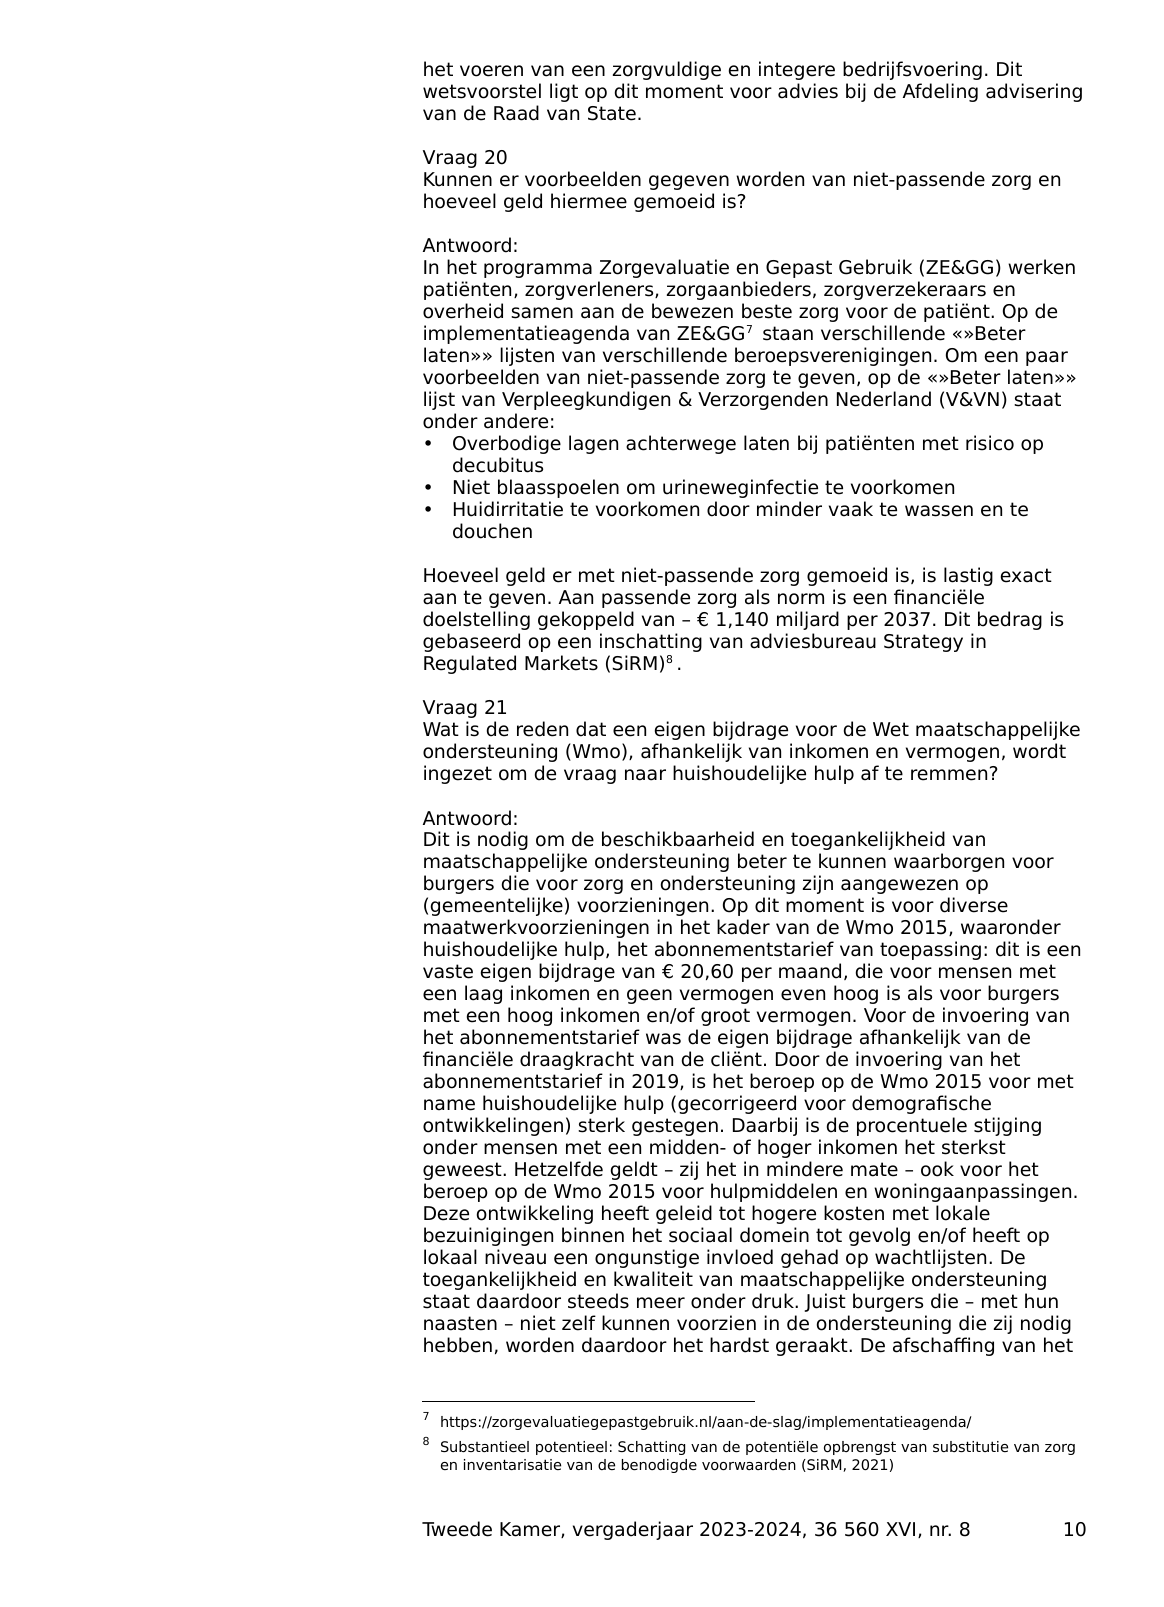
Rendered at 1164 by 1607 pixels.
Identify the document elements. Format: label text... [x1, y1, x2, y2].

text Vraag 21 [422, 697, 1087, 719]
text Vraag 20 [422, 147, 1087, 169]
text Antwoord: [422, 235, 1087, 257]
text • Huidirritatie te voorkomen door minder vaak te wassen en te douchen [422, 499, 1087, 543]
text Hoeveel geld er met niet-passende zorg gemoeid is, is lastig exact aan te geven. Aan passende zorg als norm is een financiële doelstelling gekoppeld van – € 1,140 miljard per 2037. Dit bedrag is gebaseerd op een inschatting van adviesbureau Strategy in Regulated Markets (SiRM). [422, 565, 1087, 675]
text • Overbodige lagen achterwege laten bij patiënten met risico op decubitus [422, 433, 1087, 477]
text In het programma Zorgevaluatie en Gepast Gebruik (ZE&GG) werken patiënten, zorgverleners, zorgaanbieders, zorgverzekeraars en overheid samen aan de bewezen beste zorg voor de patiënt. Op de implementatieagenda van ZE&GG staan verschillende «»Beter laten»» lijsten van verschillende beroepsverenigingen. Om een paar voorbeelden van niet-passende zorg te geven, op de «»Beter laten»» lijst van Verpleegkundigen & Verzorgenden Nederland (V&VN) staat onder andere: [422, 257, 1087, 433]
text Substantieel potentieel: Schatting van de potentiële opbrengst van substitutie van zorg en inventarisatie van de benodigde voorwaarden (SiRM, 2021) [422, 1435, 1087, 1474]
text Antwoord: [422, 807, 1087, 829]
text • Niet blaasspoelen om urineweginfectie te voorkomen [422, 477, 1087, 499]
text Dit is nodig om de beschikbaarheid en toegankelijkheid van maatschappelijke ondersteuning beter te kunnen waarborgen voor burgers die voor zorg en ondersteuning zijn aangewezen op (gemeentelijke) voorzieningen. Op dit moment is voor diverse maatwerkvoorzieningen in het kader van de Wmo 2015, waaronder huishoudelijke hulp, het abonnementstarief van toepassing: dit is een vaste eigen bijdrage van € 20,60 per maand, die voor mensen met een laag inkomen en geen vermogen even hoog is als voor burgers met een hoog inkomen en/of groot vermogen. Voor de invoering van het abonnementstarief was de eigen bijdrage afhankelijk van de financiële draagkracht van de cliënt. Door de invoering van het abonnementstarief in 2019, is het beroep op de Wmo 2015 voor met name huishoudelijke hulp (gecorrigeerd voor demografische ontwikkelingen) sterk gestegen. Daarbij is de procentuele stijging onder mensen met een midden- of hoger inkomen het sterkst geweest. Hetzelfde geldt – zij het in mindere mate – ook voor het beroep op de Wmo 2015 voor hulpmiddelen en woningaanpassingen. [422, 829, 1087, 1203]
text het voeren van een zorgvuldige en integere bedrijfsvoering. Dit wetsvoorstel ligt op dit moment voor advies bij de Afdeling advisering van de Raad van State. [422, 59, 1087, 125]
text Kunnen er voorbeelden gegeven worden van niet-passende zorg en hoeveel geld hiermee gemoeid is? [422, 169, 1087, 213]
text Wat is de reden dat een eigen bijdrage voor de Wet maatschappelijke ondersteuning (Wmo), afhankelijk van inkomen en vermogen, wordt ingezet om de vraag naar huishoudelijke hulp af te remmen? [422, 719, 1087, 785]
text https://zorgevaluatiegepastgebruik.nl/aan-de-slag/implementatieagenda/ [422, 1410, 1087, 1432]
text Deze ontwikkeling heeft geleid tot hogere kosten met lokale bezuinigingen binnen het sociaal domein tot gevolg en/of heeft op lokaal niveau een ongunstige invloed gehad op wachtlijsten. De toegankelijkheid en kwaliteit van maatschappelijke ondersteuning staat daardoor steeds meer onder druk. Juist burgers die – met hun naasten – niet zelf kunnen voorzien in de ondersteuning die zij nodig hebben, worden daardoor het hardst geraakt. De afschaffing van het [422, 1203, 1087, 1357]
